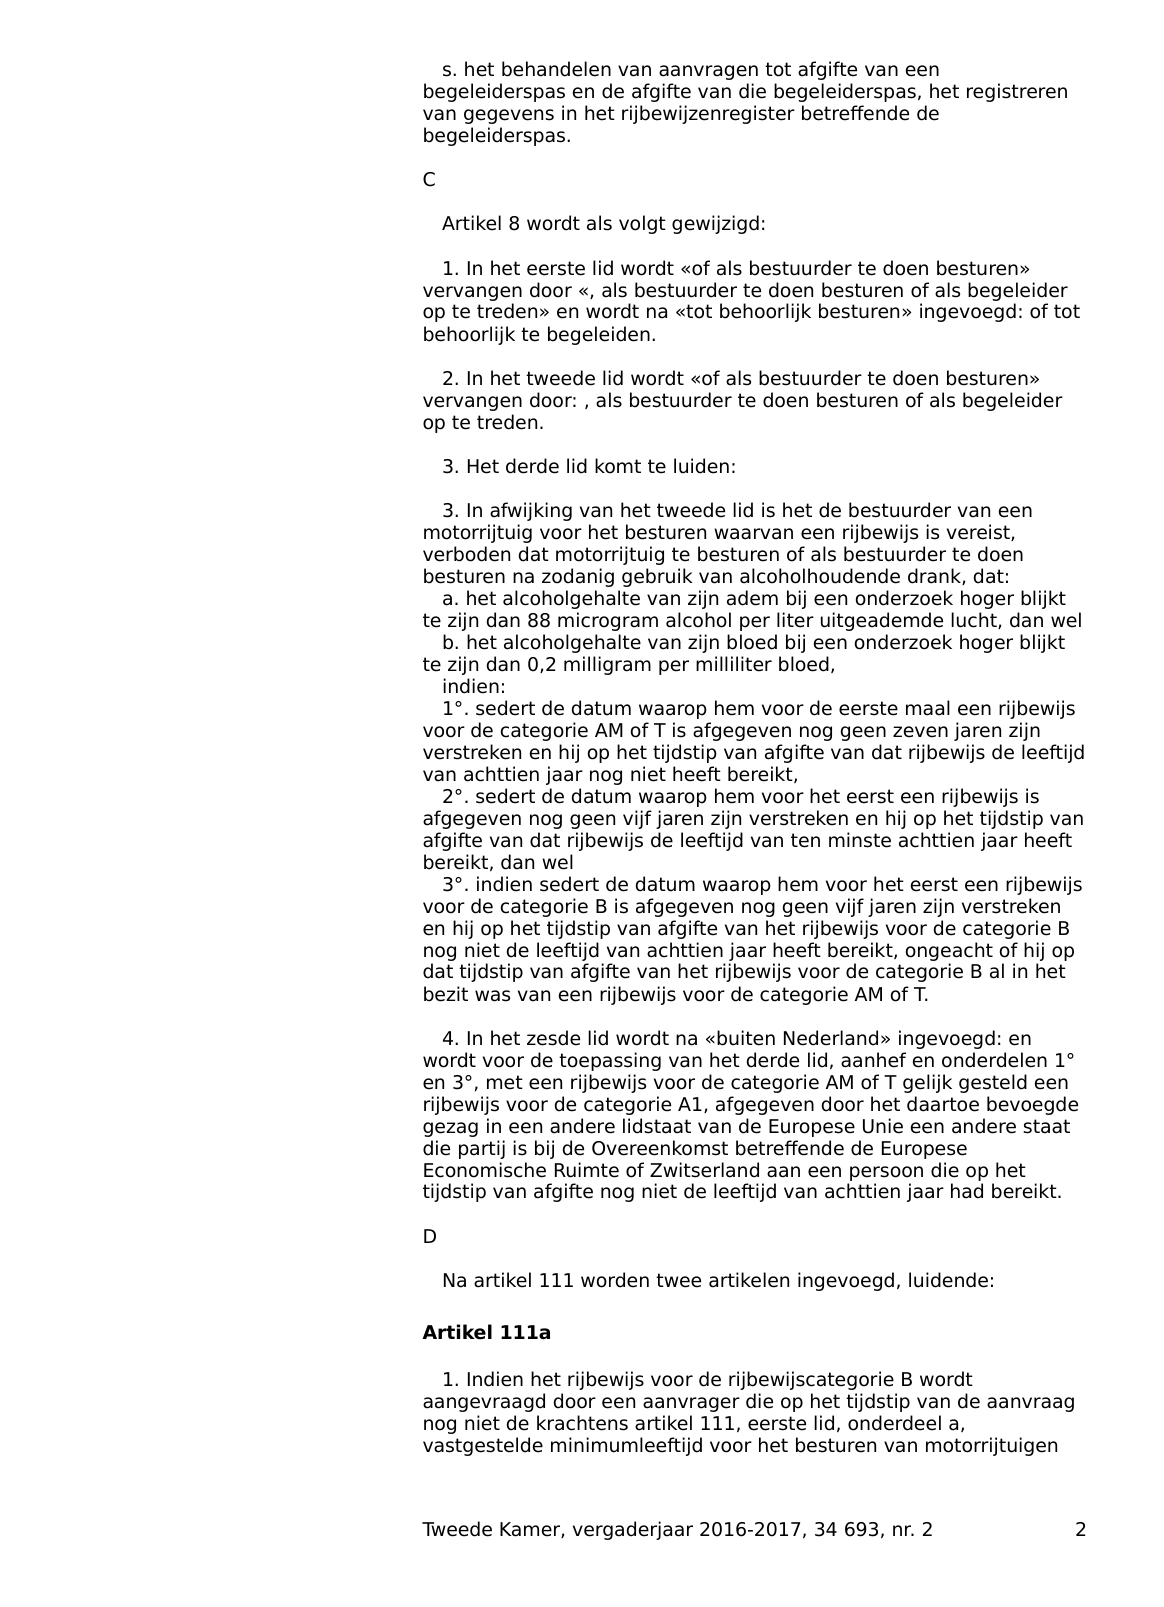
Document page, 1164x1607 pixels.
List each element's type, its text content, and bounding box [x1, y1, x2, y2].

text 4. In het zesde lid wordt na «buiten Nederland» ingevoegd: en wordt voor de toepassing van het derde lid, aanhef en onderdelen 1° en 3°, met een rijbewijs voor de categorie AM of T gelijk gesteld een rijbewijs voor de categorie A1, afgegeven door het daartoe bevoegde gezag in een andere lidstaat van de Europese Unie een andere staat die partij is bij de Overeenkomst betreffende de Europese Economische Ruimte of Zwitserland aan een persoon die op het tijdstip van afgifte nog niet de leeftijd van achttien jaar had bereikt. [422, 1028, 1087, 1203]
text 3°. indien sedert de datum waarop hem voor het eerst een rijbewijs voor de categorie B is afgegeven nog geen vijf jaren zijn verstreken en hij op het tijdstip van afgifte van het rijbewijs voor de categorie B nog niet de leeftijd van achttien jaar heeft bereikt, ongeacht of hij op dat tijdstip van afgifte van het rijbewijs voor de categorie B al in het bezit was van een rijbewijs voor de categorie AM of T. [422, 873, 1087, 1005]
text s. het behandelen van aanvragen tot afgifte van een begeleiderspas en de afgifte van die begeleiderspas, het registreren van gegevens in het rijbewijzenregister betreffende de begeleiderspas. [422, 59, 1087, 147]
text 1°. sedert de datum waarop hem voor de eerste maal een rijbewijs voor de categorie AM of T is afgegeven nog geen zeven jaren zijn verstreken en hij op het tijdstip van afgifte van dat rijbewijs de leeftijd van achttien jaar nog niet heeft bereikt, [422, 698, 1087, 786]
text a. het alcoholgehalte van zijn adem bij een onderzoek hoger blijkt te zijn dan 88 microgram alcohol per liter uitgeademde lucht, dan wel [422, 588, 1087, 632]
text 1. In het eerste lid wordt «of als bestuurder te doen besturen» vervangen door «, als bestuurder te doen besturen of als begeleider op te treden» en wordt na «tot behoorlijk besturen» ingevoegd: of tot behoorlijk te begeleiden. [422, 257, 1087, 345]
text Artikel 8 wordt als volgt gewijzigd: [422, 213, 1087, 235]
text C [422, 169, 1087, 191]
text 2°. sedert de datum waarop hem voor het eerst een rijbewijs is afgegeven nog geen vijf jaren zijn verstreken en hij op het tijdstip van afgifte van dat rijbewijs de leeftijd van ten minste achttien jaar heeft bereikt, dan wel [422, 786, 1087, 873]
text 3. Het derde lid komt te luiden: [422, 456, 1087, 478]
text D [422, 1226, 1087, 1248]
subtitle Artikel 111a [422, 1322, 1087, 1344]
text indien: [422, 676, 1087, 698]
text b. het alcoholgehalte van zijn bloed bij een onderzoek hoger blijkt te zijn dan 0,2 milligram per milliliter bloed, [422, 632, 1087, 676]
text 2. In het tweede lid wordt «of als bestuurder te doen besturen» vervangen door: , als bestuurder te doen besturen of als begeleider op te treden. [422, 368, 1087, 433]
text 1. Indien het rijbewijs voor de rijbewijscategorie B wordt aangevraagd door een aanvrager die op het tijdstip van de aanvraag nog niet de krachtens artikel 111, eerste lid, onderdeel a, vastgestelde minimumleeftijd voor het besturen van motorrijtuigen [422, 1369, 1087, 1457]
text Na artikel 111 worden twee artikelen ingevoegd, luidende: [422, 1270, 1087, 1292]
text 3. In afwijking van het tweede lid is het de bestuurder van een motorrijtuig voor het besturen waarvan een rijbewijs is vereist, verboden dat motorrijtuig te besturen of als bestuurder te doen besturen na zodanig gebruik van alcoholhoudende drank, dat: [422, 500, 1087, 588]
